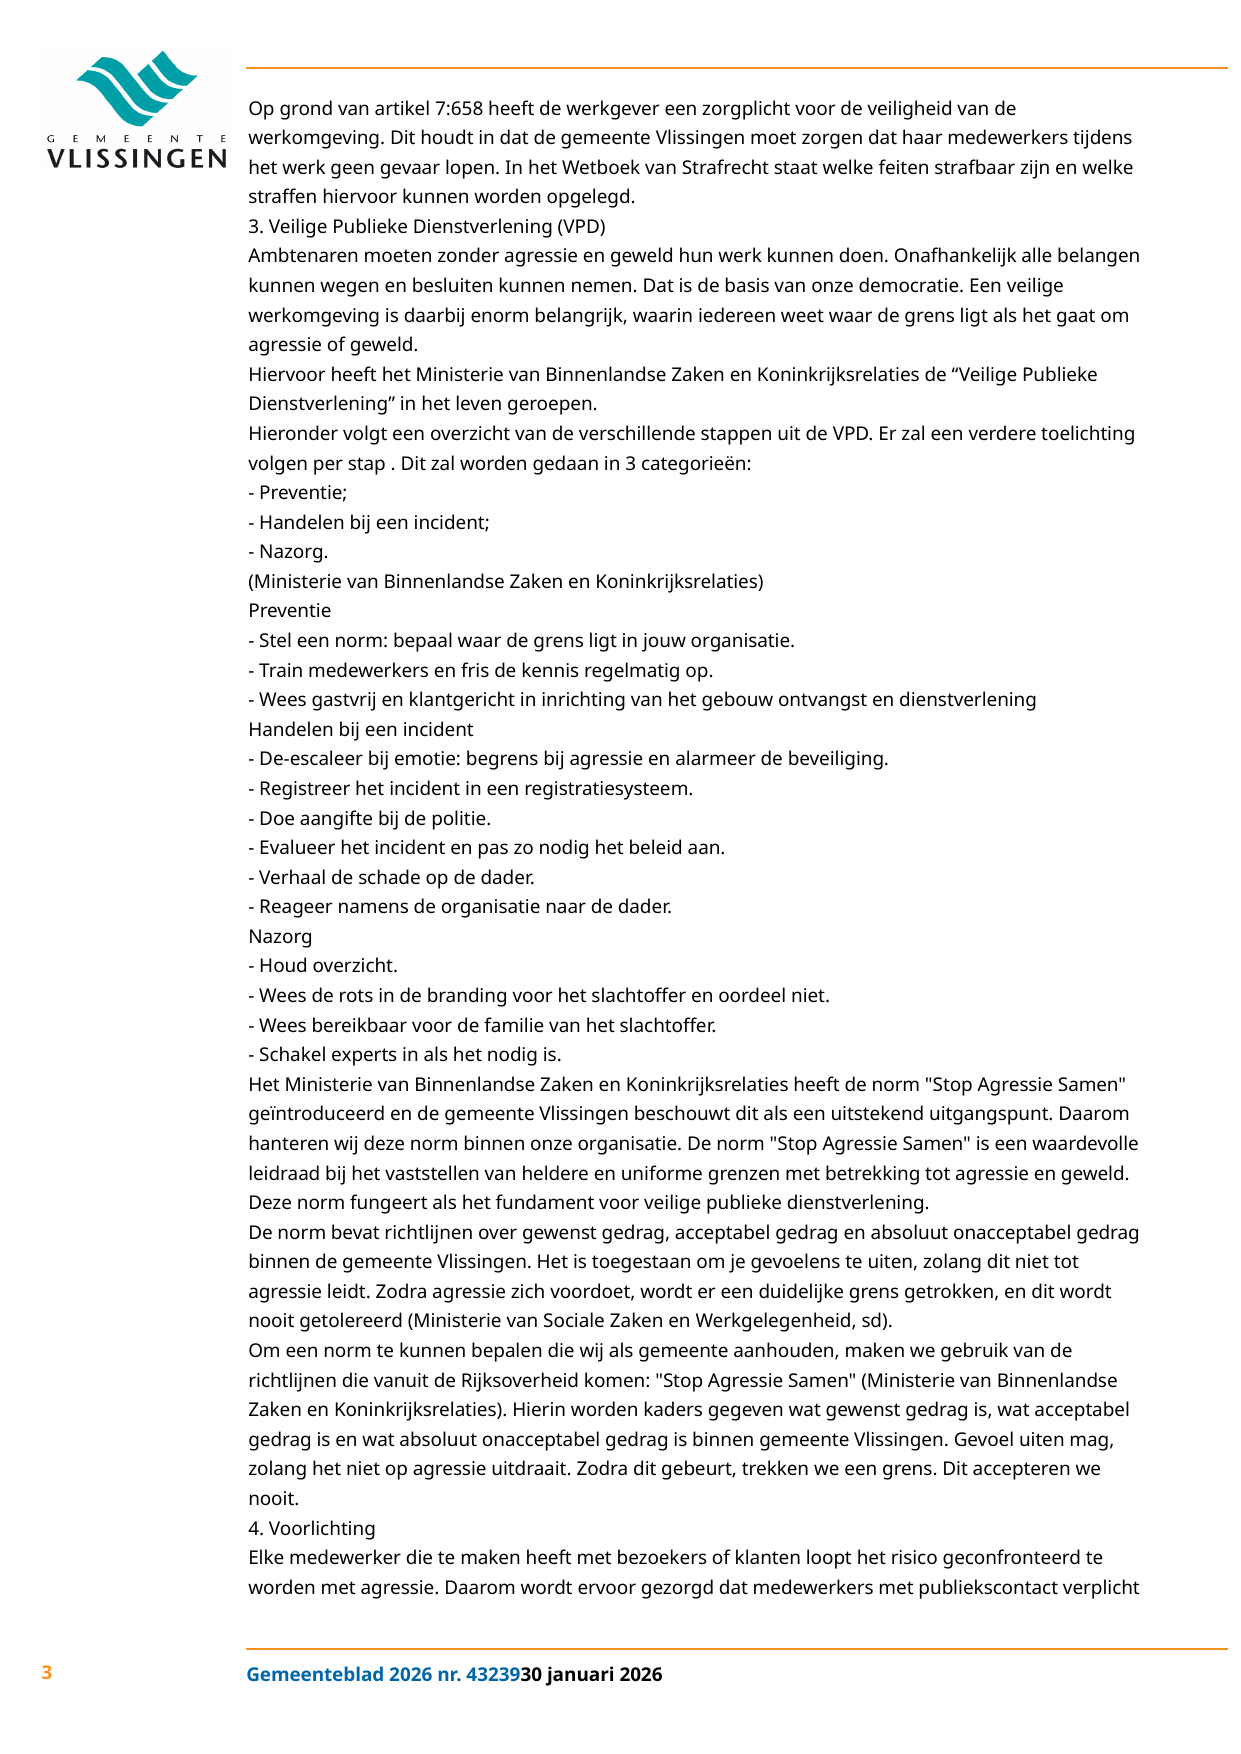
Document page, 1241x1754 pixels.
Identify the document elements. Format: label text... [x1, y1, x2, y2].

text Elke medewerker die te maken heeft met bezoekers of klanten loopt het risico geconfronteerd te worden met agressie. Daarom wordt ervoor gezorgd dat medewerkers met publiekscontact verplicht [248, 1544, 1152, 1600]
text - Evalueer het incident en pas zo nodig het beleid aan. [248, 834, 1152, 860]
text - Train medewerkers en fris de kennis regelmatig op. [248, 657, 1152, 683]
text (Ministerie van Binnenlandse Zaken en Koninkrijksrelaties) [248, 568, 1152, 594]
text - Houd overzicht. [248, 953, 1152, 978]
text - Handelen bij een incident; [248, 509, 1152, 535]
text - Verhaal de schade op de dader. [248, 864, 1152, 890]
text Preventie [248, 598, 1152, 623]
text - Schakel experts in als het nodig is. [248, 1041, 1152, 1067]
text - Preventie; [248, 479, 1152, 505]
text 4. Voorlichting [248, 1515, 1152, 1541]
text - Nazorg. [248, 538, 1152, 564]
text - Reageer namens de organisatie naar de dader. [248, 893, 1152, 919]
text Op grond van artikel 7:658 heeft de werkgever een zorgplicht voor de veiligheid van de werkomgeving. Dit houdt in dat de gemeente Vlissingen moet zorgen dat haar medewerkers tijdens het werk geen gevaar lopen. In het Wetboek van Strafrecht staat welke feiten strafbaar zijn en welke straffen hiervoor kunnen worden opgelegd. [248, 95, 1152, 209]
text - Registreer het incident in een registratiesysteem. [248, 775, 1152, 801]
picture [41, 47, 231, 172]
text - Stel een norm: bepaal waar de grens ligt in jouw organisatie. [248, 627, 1152, 653]
text 3. Veilige Publieke Dienstverlening (VPD) [248, 213, 1152, 239]
text - De-escaleer bij emotie: begrens bij agressie en alarmeer de beveiliging. [248, 746, 1152, 771]
text - Wees gastvrij en klantgericht in inrichting van het gebouw ontvangst en dienstverlening [248, 686, 1152, 712]
text Nazorg [248, 923, 1152, 949]
text Om een norm te kunnen bepalen die wij als gemeente aanhouden, maken we gebruik van de richtlijnen die vanuit de Rijksoverheid komen: "Stop Agressie Samen" (Ministerie van Binnenlandse Zaken en Koninkrijksrelaties). Hierin worden kaders gegeven wat gewenst gedrag is, wat acceptabel gedrag is en wat absoluut onacceptabel gedrag is binnen gemeente Vlissingen. Gevoel uiten mag, zolang het niet op agressie uitdraait. Zodra dit gebeurt, trekken we een grens. Dit accepteren we nooit. [248, 1337, 1152, 1511]
text - Wees bereikbaar voor de familie van het slachtoffer. [248, 1012, 1152, 1038]
text Ambtenaren moeten zonder agressie en geweld hun werk kunnen doen. Onafhankelijk alle belangen kunnen wegen en besluiten kunnen nemen. Dat is de basis van onze democratie. Een veilige werkomgeving is daarbij enorm belangrijk, waarin iedereen weet waar de grens ligt als het gaat om agressie of geweld. [248, 243, 1152, 357]
text - Wees de rots in de branding voor het slachtoffer en oordeel niet. [248, 982, 1152, 1008]
text Handelen bij een incident [248, 716, 1152, 742]
text De norm bevat richtlijnen over gewenst gedrag, acceptabel gedrag en absoluut onacceptabel gedrag binnen de gemeente Vlissingen. Het is toegestaan om je gevoelens te uiten, zolang dit niet tot agressie leidt. Zodra agressie zich voordoet, wordt er een duidelijke grens getrokken, en dit wordt nooit getolereerd (Ministerie van Sociale Zaken en Werkgelegenheid, sd). [248, 1219, 1152, 1333]
text Hiervoor heeft het Ministerie van Binnenlandse Zaken en Koninkrijksrelaties de “Veilige Publieke Dienstverlening” in het leven geroepen. [248, 361, 1152, 416]
text - Doe aangifte bij de politie. [248, 805, 1152, 831]
text Hieronder volgt een overzicht van de verschillende stappen uit de VPD. Er zal een verdere toelichting volgen per stap . Dit zal worden gedaan in 3 categorieën: [248, 420, 1152, 476]
text Het Ministerie van Binnenlandse Zaken en Koninkrijksrelaties heeft de norm "Stop Agressie Samen" geïntroduceerd en de gemeente Vlissingen beschouwt dit als een uitstekend uitgangspunt. Daarom hanteren wij deze norm binnen onze organisatie. De norm "Stop Agressie Samen" is een waardevolle leidraad bij het vaststellen van heldere en uniforme grenzen met betrekking tot agressie en geweld. Deze norm fungeert als het fundament voor veilige publieke dienstverlening. [248, 1071, 1152, 1215]
